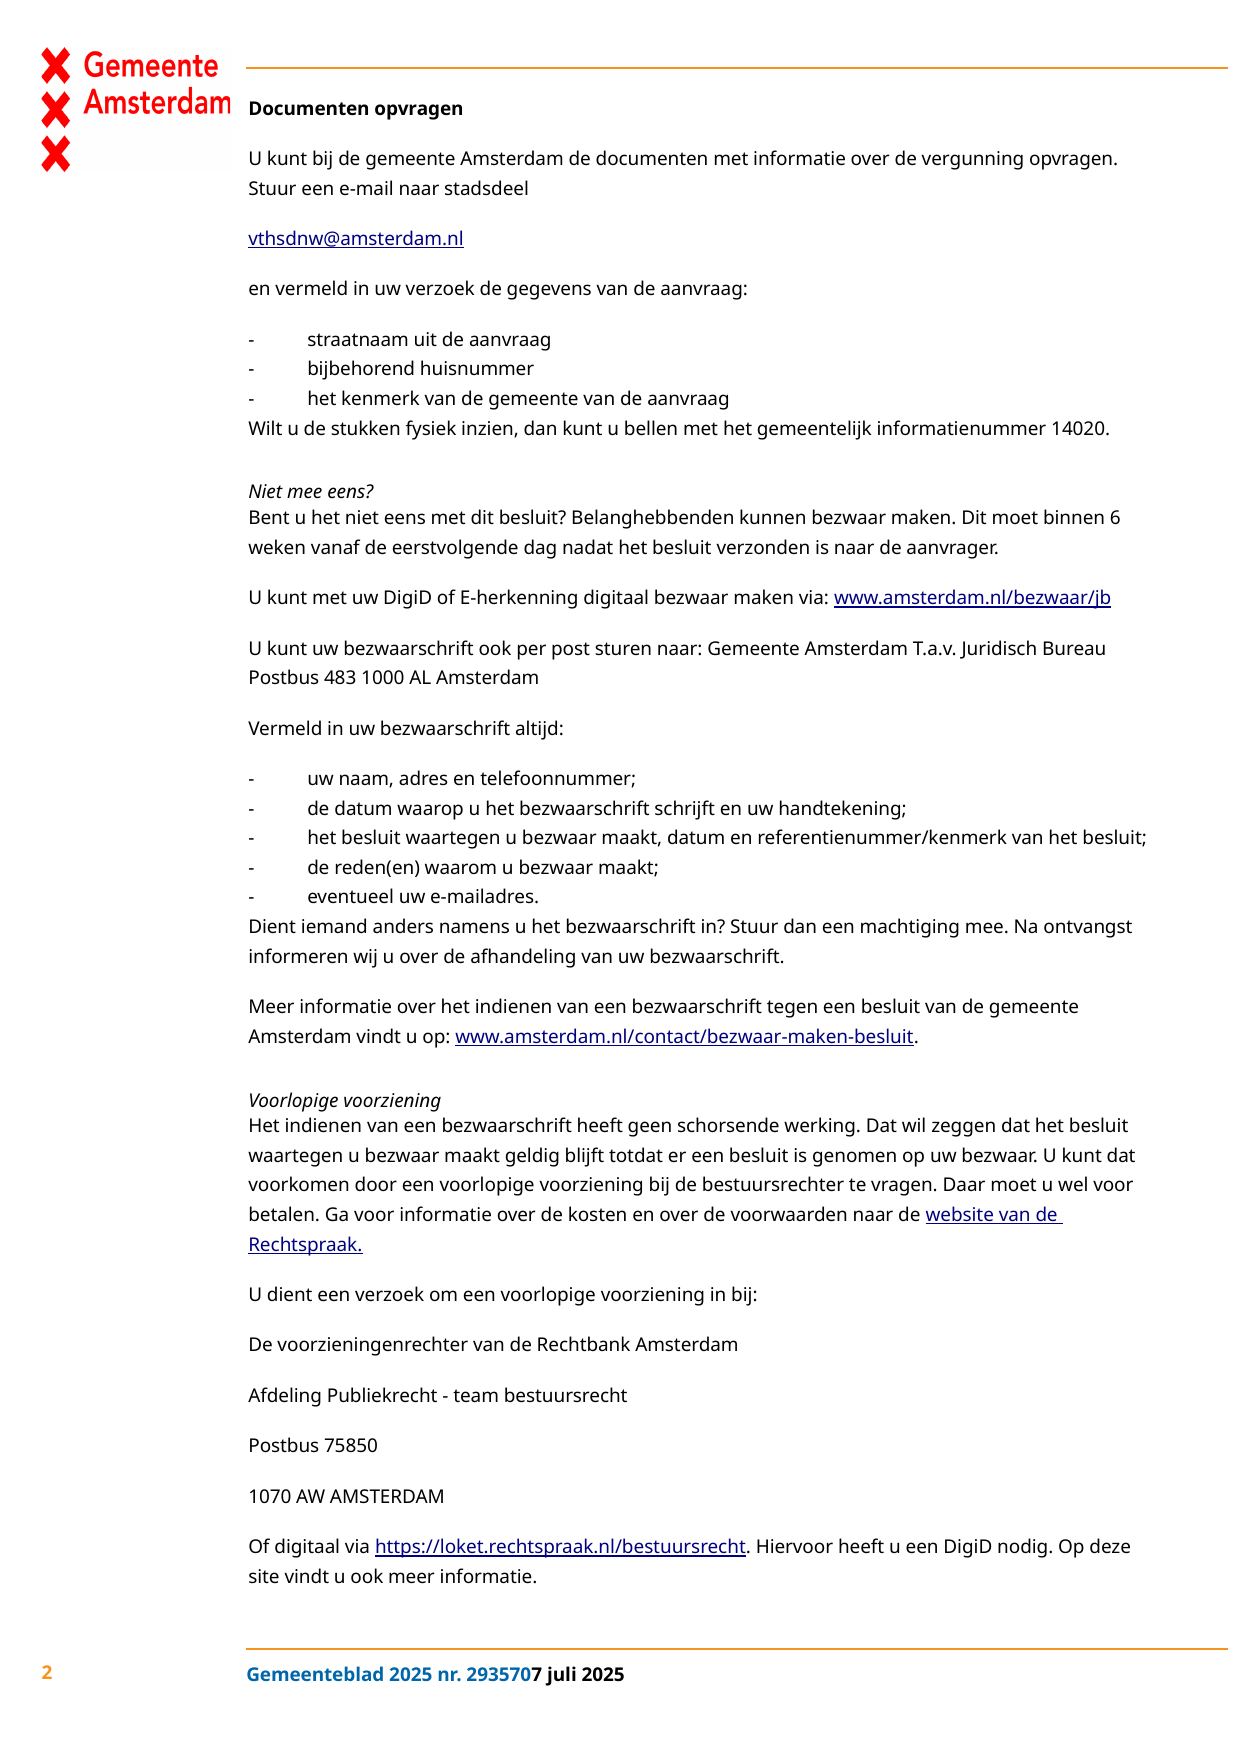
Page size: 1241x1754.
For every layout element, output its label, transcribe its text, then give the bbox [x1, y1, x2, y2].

text Wilt u de stukken fysiek inzien, dan kunt u bellen met het gemeentelijk informatienummer 14020. [248, 415, 1152, 441]
text U kunt uw bezwaarschrift ook per post sturen naar: Gemeente Amsterdam T.a.v. Juridisch Bureau Postbus 483 1000 AL Amsterdam [248, 635, 1152, 690]
text Documenten opvragen [248, 95, 1152, 121]
picture [41, 47, 231, 172]
list de reden(en) waarom u bezwaar maakt; [248, 854, 1152, 880]
text Postbus 75850 [248, 1432, 1152, 1458]
text vthsdnw@amsterdam.nl [248, 225, 1152, 251]
list het kenmerk van de gemeente van de aanvraag [248, 385, 1152, 411]
text U dient een verzoek om een voorlopige voorziening in bij: [248, 1281, 1152, 1307]
text U kunt met uw DigiD of E-herkenning digitaal bezwaar maken via: www.amsterdam.nl/bezwaar/jb [248, 584, 1152, 610]
list eventueel uw e-mailadres. [248, 884, 1152, 909]
text Voorlopige voorziening [248, 1087, 1152, 1112]
text 1070 AW AMSTERDAM [248, 1483, 1152, 1509]
text Vermeld in uw bezwaarschrift altijd: [248, 715, 1152, 741]
text Niet mee eens? [248, 479, 1152, 504]
text De voorzieningenrechter van de Rechtbank Amsterdam [248, 1332, 1152, 1357]
text Het indienen van een bezwaarschrift heeft geen schorsende werking. Dat wil zeggen dat het besluit waartegen u bezwaar maakt geldig blijft totdat er een besluit is genomen op uw bezwaar. U kunt dat voorkomen door een voorlopige voorziening bij de bestuursrechter te vragen. Daar moet u wel voor betalen. Ga voor informatie over de kosten en over de voorwaarden naar de website van de Rechtspraak. [248, 1112, 1152, 1257]
text Meer informatie over het indienen van een bezwaarschrift tegen een besluit van de gemeente Amsterdam vindt u op: www.amsterdam.nl/contact/bezwaar-maken-besluit. [248, 993, 1152, 1048]
list bijbehorend huisnummer [248, 356, 1152, 381]
text Afdeling Publiekrecht - team bestuursrecht [248, 1382, 1152, 1408]
text Of digitaal via https://loket.rechtspraak.nl/bestuursrecht. Hiervoor heeft u een DigiD nodig. Op deze site vindt u ook meer informatie. [248, 1533, 1152, 1589]
text U kunt bij de gemeente Amsterdam de documenten met informatie over de vergunning opvragen. Stuur een e-mail naar stadsdeel [248, 145, 1152, 201]
list straatnaam uit de aanvraag [248, 326, 1152, 352]
text en vermeld in uw verzoek de gegevens van de aanvraag: [248, 276, 1152, 301]
list het besluit waartegen u bezwaar maakt, datum en referentienummer/kenmerk van het besluit; [248, 824, 1152, 850]
text Bent u het niet eens met dit besluit? Belanghebbenden kunnen bezwaar maken. Dit moet binnen 6 weken vanaf de eerstvolgende dag nadat het besluit verzonden is naar de aanvrager. [248, 504, 1152, 560]
list de datum waarop u het bezwaarschrift schrijft en uw handtekening; [248, 795, 1152, 821]
list uw naam, adres en telefoonnummer; [248, 765, 1152, 791]
text Dient iemand anders namens u het bezwaarschrift in? Stuur dan een machtiging mee. Na ontvangst informeren wij u over de afhandeling van uw bezwaarschrift. [248, 913, 1152, 968]
